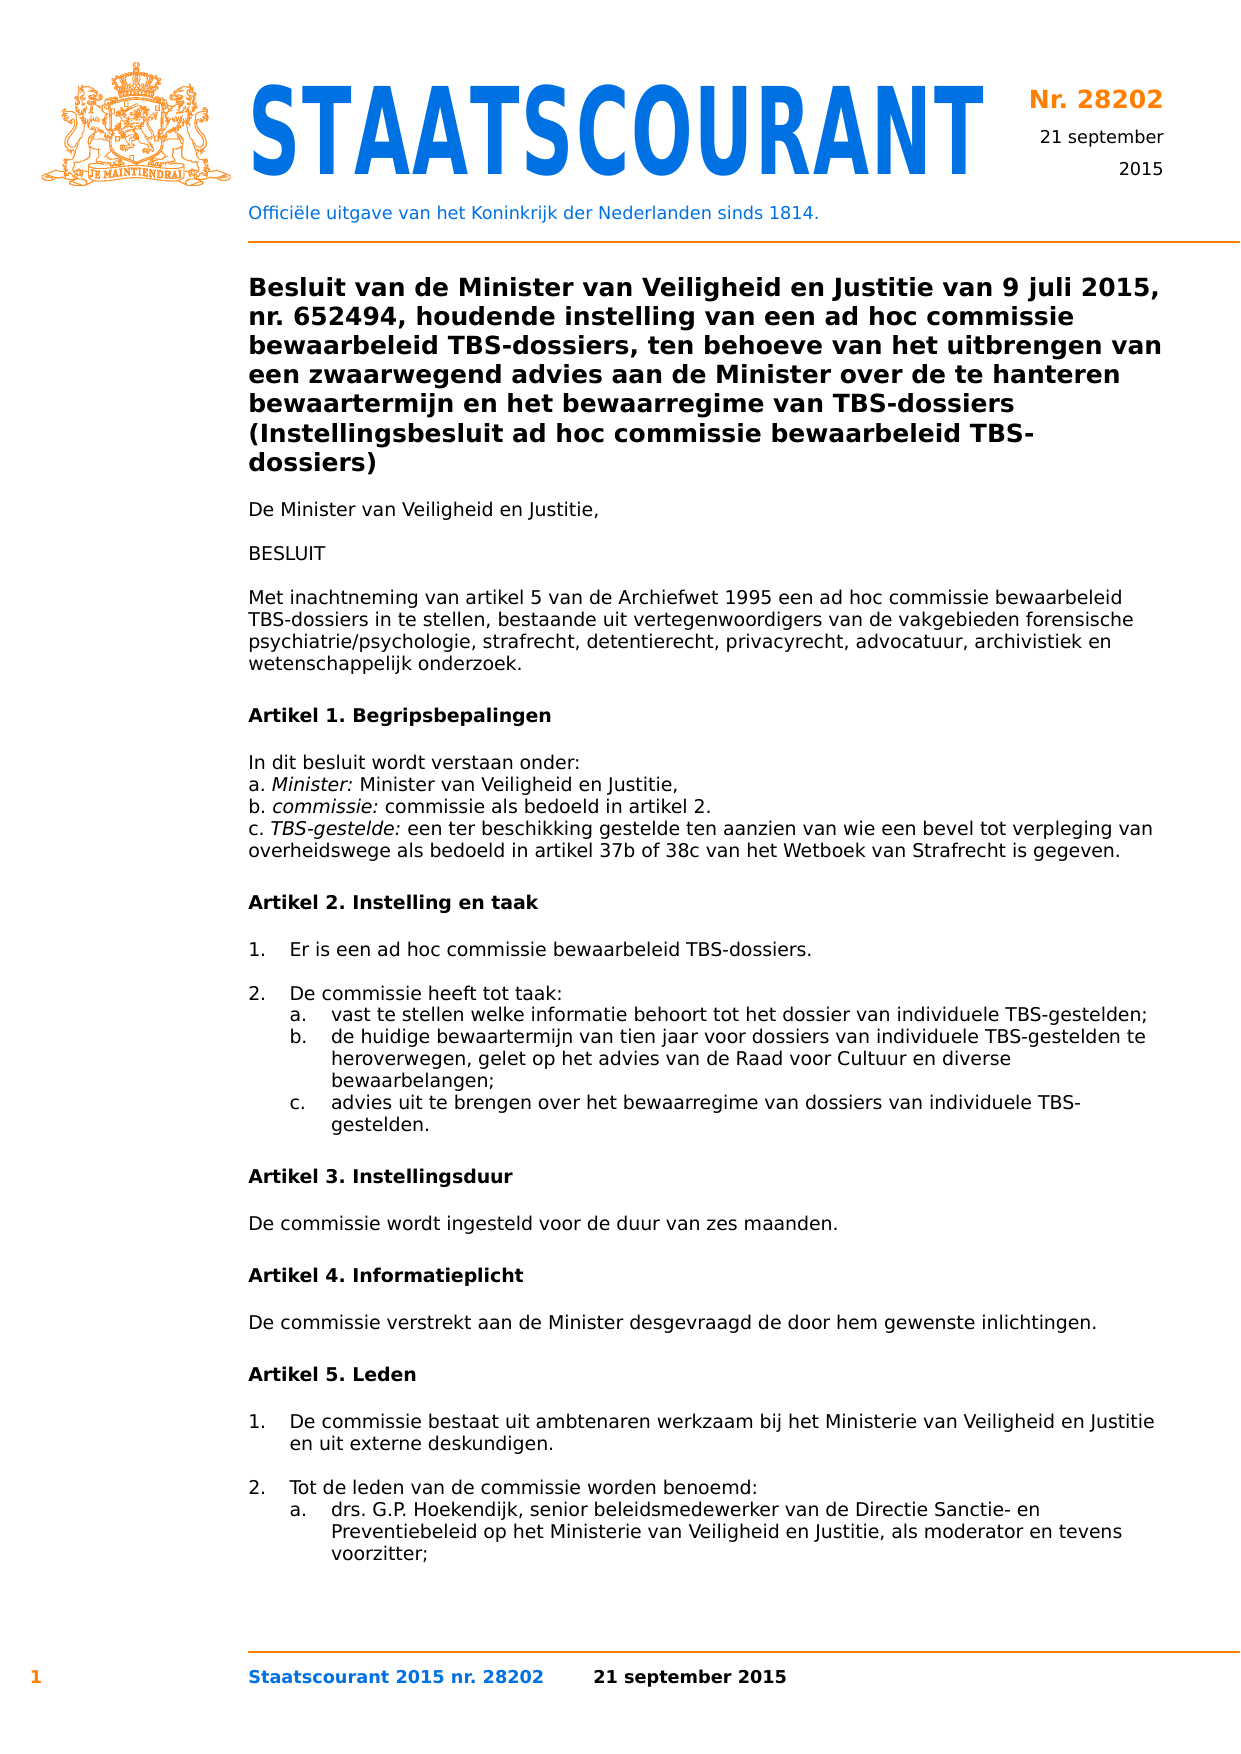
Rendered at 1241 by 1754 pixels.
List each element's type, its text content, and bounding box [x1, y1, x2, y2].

table_header STAATSCOURANT [248, 62, 998, 203]
text In dit besluit wordt verstaan onder: [248, 752, 1163, 774]
text Met inachtneming van artikel 5 van de Archiefwet 1995 een ad hoc commissie bewaarbeleid TBS-dossiers in te stellen, bestaande uit vertegenwoordigers van de vakgebieden forensische psychiatrie/psychologie, strafrecht, detentierecht, privacyrecht, advocatuur, archivistiek en wetenschappelijk onderzoek. [248, 587, 1163, 675]
text 1. De commissie bestaat uit ambtenaren werkzaam bij het Ministerie van Veiligheid en Justitie en uit externe deskundigen. [248, 1411, 1163, 1455]
subtitle Artikel 1. Begripsbepalingen [248, 705, 1163, 727]
text 1. Er is een ad hoc commissie bewaarbeleid TBS-dossiers. [248, 938, 1163, 961]
text De commissie wordt ingesteld voor de duur van zes maanden. [248, 1213, 1163, 1235]
text c. TBS-gestelde: een ter beschikking gestelde ten aanzien van wie een bevel tot verpleging van overheidswege als bedoeld in artikel 37b of 38c van het Wetboek van Strafrecht is gegeven. [248, 818, 1163, 862]
subtitle Besluit van de Minister van Veiligheid en Justitie van 9 juli 2015, nr. 652494, houdende instelling van een ad hoc commissie bewaarbeleid TBS-dossiers, ten behoeve van het uitbrengen van een zwaarwegend advies aan de Minister over de te hanteren bewaartermijn en het bewaarregime van TBS-dossiers (Instellingsbesluit ad hoc commissie bewaarbeleid TBS-dossiers) [248, 273, 1163, 477]
text De commissie verstrekt aan de Minister desgevraagd de door hem gewenste inlichtingen. [248, 1312, 1163, 1334]
subtitle Artikel 4. Informatieplicht [248, 1265, 1163, 1287]
picture [41, 62, 231, 186]
text BESLUIT [248, 543, 1163, 565]
text 2. De commissie heeft tot taak: [248, 982, 1163, 1004]
text De Minister van Veiligheid en Justitie, [248, 499, 1163, 521]
table_header Nr. 28202 [998, 62, 1240, 121]
table_cell 21 september [998, 121, 1240, 153]
text b. commissie: commissie als bedoeld in artikel 2. [248, 796, 1163, 818]
subtitle Artikel 5. Leden [248, 1364, 1163, 1386]
table_cell Officiële uitgave van het Koninkrijk der Nederlanden sinds 1814. [248, 203, 1240, 241]
table_header [25, 62, 248, 241]
text 2. Tot de leden van de commissie worden benoemd: [248, 1477, 1163, 1499]
table_cell 2015 [998, 153, 1240, 203]
text b. de huidige bewaartermijn van tien jaar voor dossiers van individuele TBS-gestelden te heroverwegen, gelet op het advies van de Raad voor Cultuur en diverse bewaarbelangen; [289, 1026, 1163, 1092]
text a. Minister: Minister van Veiligheid en Justitie, [248, 774, 1163, 796]
text a. vast te stellen welke informatie behoort tot het dossier van individuele TBS-gestelden; [289, 1004, 1163, 1026]
subtitle Artikel 3. Instellingsduur [248, 1166, 1163, 1188]
subtitle Artikel 2. Instelling en taak [248, 892, 1163, 913]
text c. advies uit te brengen over het bewaarregime van dossiers van individuele TBS-gestelden. [289, 1092, 1163, 1136]
text a. drs. G.P. Hoekendijk, senior beleidsmedewerker van de Directie Sanctie- en Preventiebeleid op het Ministerie van Veiligheid en Justitie, als moderator en tevens voorzitter; [289, 1499, 1163, 1565]
